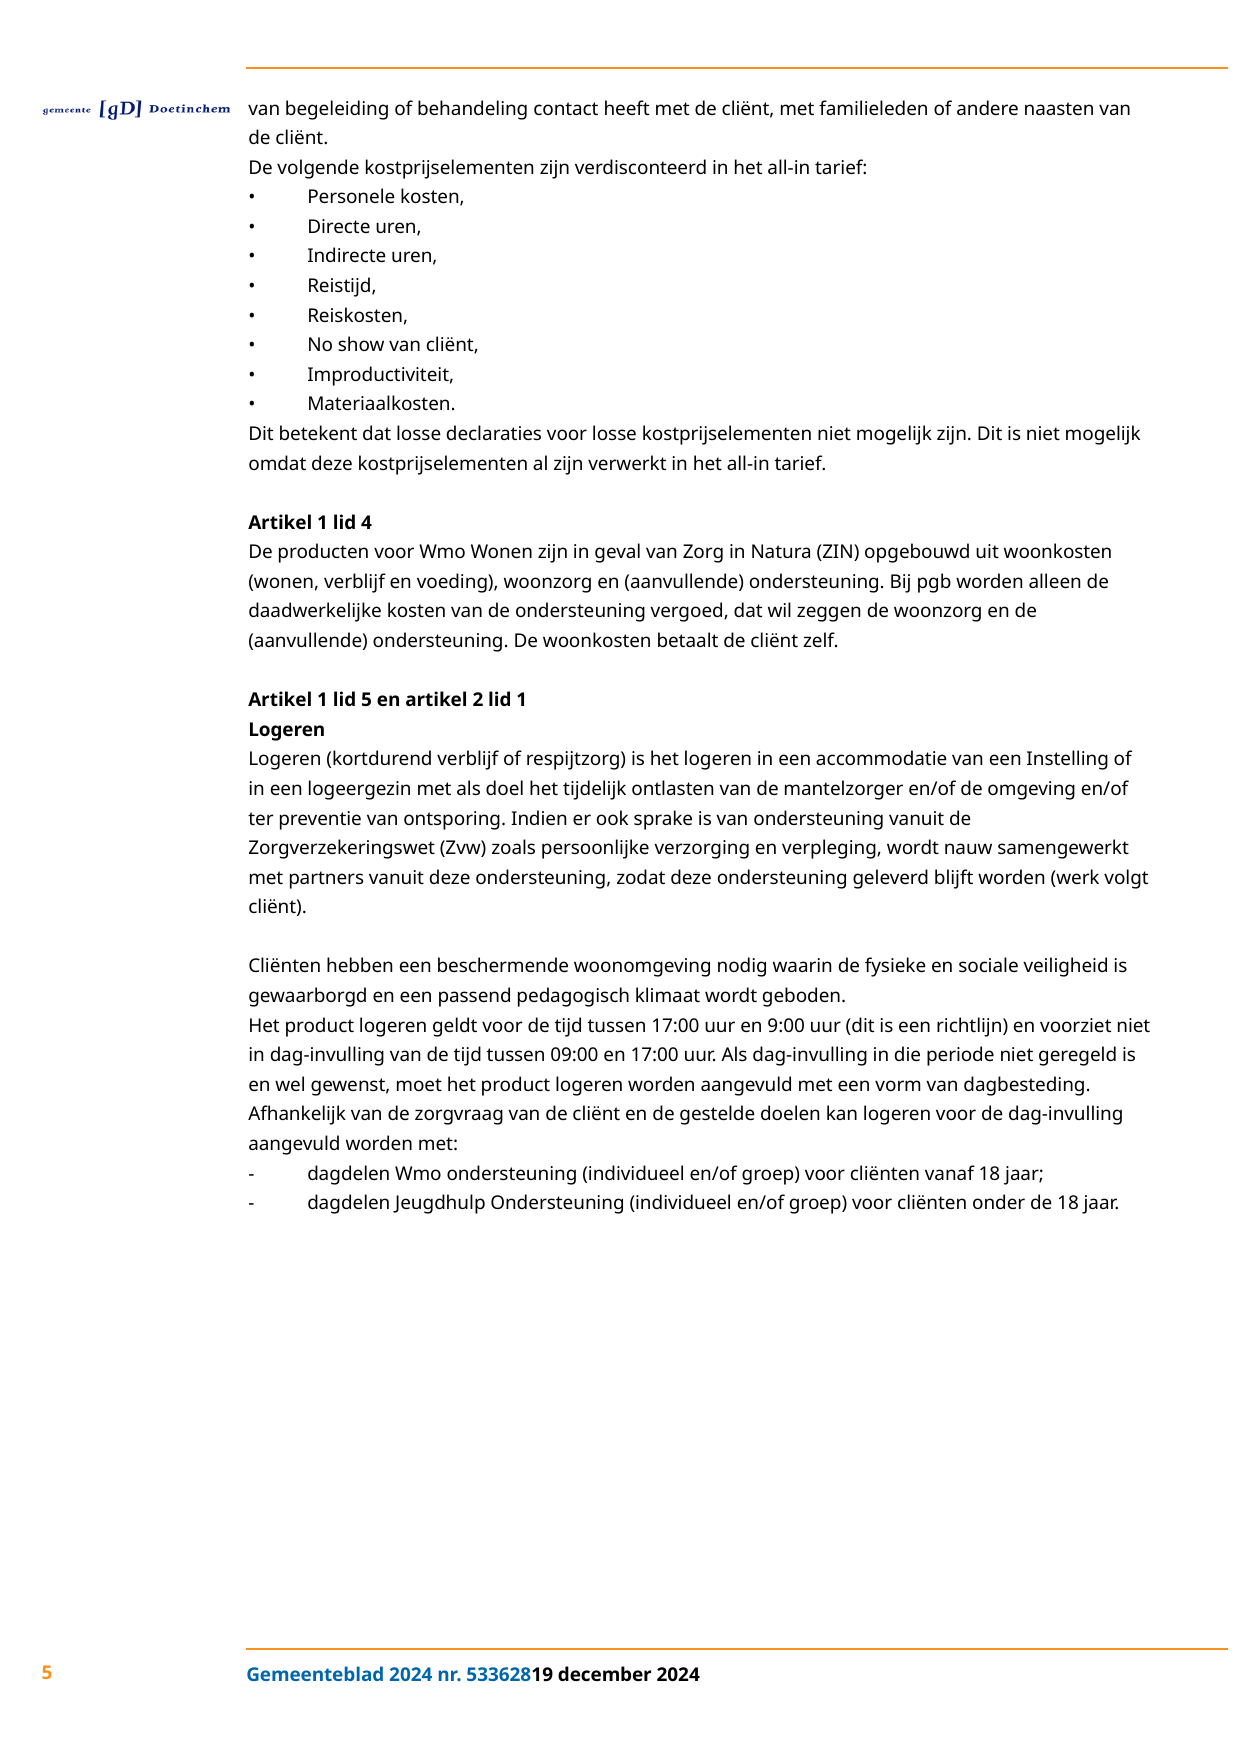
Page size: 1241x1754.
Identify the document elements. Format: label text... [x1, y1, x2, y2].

list Indirecte uren, [248, 243, 1152, 268]
list No show van cliënt, [248, 331, 1152, 357]
text Logeren [248, 716, 1152, 742]
text Het product logeren geldt voor de tijd tussen 17:00 uur en 9:00 uur (dit is een richtlijn) en voorziet niet in dag-invulling van de tijd tussen 09:00 en 17:00 uur. Als dag-invulling in die periode niet geregeld is en wel gewenst, moet het product logeren worden aangevuld met een vorm van dagbesteding. Afhankelijk van de zorgvraag van de cliënt en de gestelde doelen kan logeren voor de dag-invulling aangevuld worden met: [248, 1012, 1152, 1156]
list Materiaalkosten. [248, 391, 1152, 416]
text De volgende kostprijselementen zijn verdisconteerd in het all-in tarief: [248, 154, 1152, 180]
list Personele kosten, [248, 183, 1152, 209]
text Dit betekent dat losse declaraties voor losse kostprijselementen niet mogelijk zijn. Dit is niet mogelijk omdat deze kostprijselementen al zijn verwerkt in het all-in tarief. [248, 420, 1152, 476]
list Reiskosten, [248, 302, 1152, 328]
list Directe uren, [248, 213, 1152, 239]
list dagdelen Jeugdhulp Ondersteuning (individueel en/of groep) voor cliënten onder de 18 jaar. [248, 1189, 1152, 1215]
text Logeren (kortdurend verblijf of respijtzorg) is het logeren in een accommodatie van een Instelling of in een logeergezin met als doel het tijdelijk ontlasten van de mantelzorger en/of de omgeving en/of ter preventie van ontsporing. Indien er ook sprake is van ondersteuning vanuit de Zorgverzekeringswet (Zvw) zoals persoonlijke verzorging en verpleging, wordt nauw samengewerkt met partners vanuit deze ondersteuning, zodat deze ondersteuning geleverd blijft worden (werk volgt cliënt). [248, 746, 1152, 919]
list dagdelen Wmo ondersteuning (individueel en/of groep) voor cliënten vanaf 18 jaar; [248, 1160, 1152, 1186]
text Artikel 1 lid 5 en artikel 2 lid 1 [248, 686, 1152, 712]
text van begeleiding of behandeling contact heeft met de cliënt, met familieleden of andere naasten van de cliënt. [248, 95, 1152, 150]
list Reistijd, [248, 272, 1152, 298]
text Cliënten hebben een beschermende woonomgeving nodig waarin de fysieke en sociale veiligheid is gewaarborgd en een passend pedagogisch klimaat wordt geboden. [248, 953, 1152, 1008]
picture [41, 47, 231, 172]
text De producten voor Wmo Wonen zijn in geval van Zorg in Natura (ZIN) opgebouwd uit woonkosten (wonen, verblijf en voeding), woonzorg en (aanvullende) ondersteuning. Bij pgb worden alleen de daadwerkelijke kosten van de ondersteuning vergoed, dat wil zeggen de woonzorg en de (aanvullende) ondersteuning. De woonkosten betaalt de cliënt zelf. [248, 538, 1152, 653]
text Artikel 1 lid 4 [248, 509, 1152, 535]
list Improductiviteit, [248, 361, 1152, 387]
